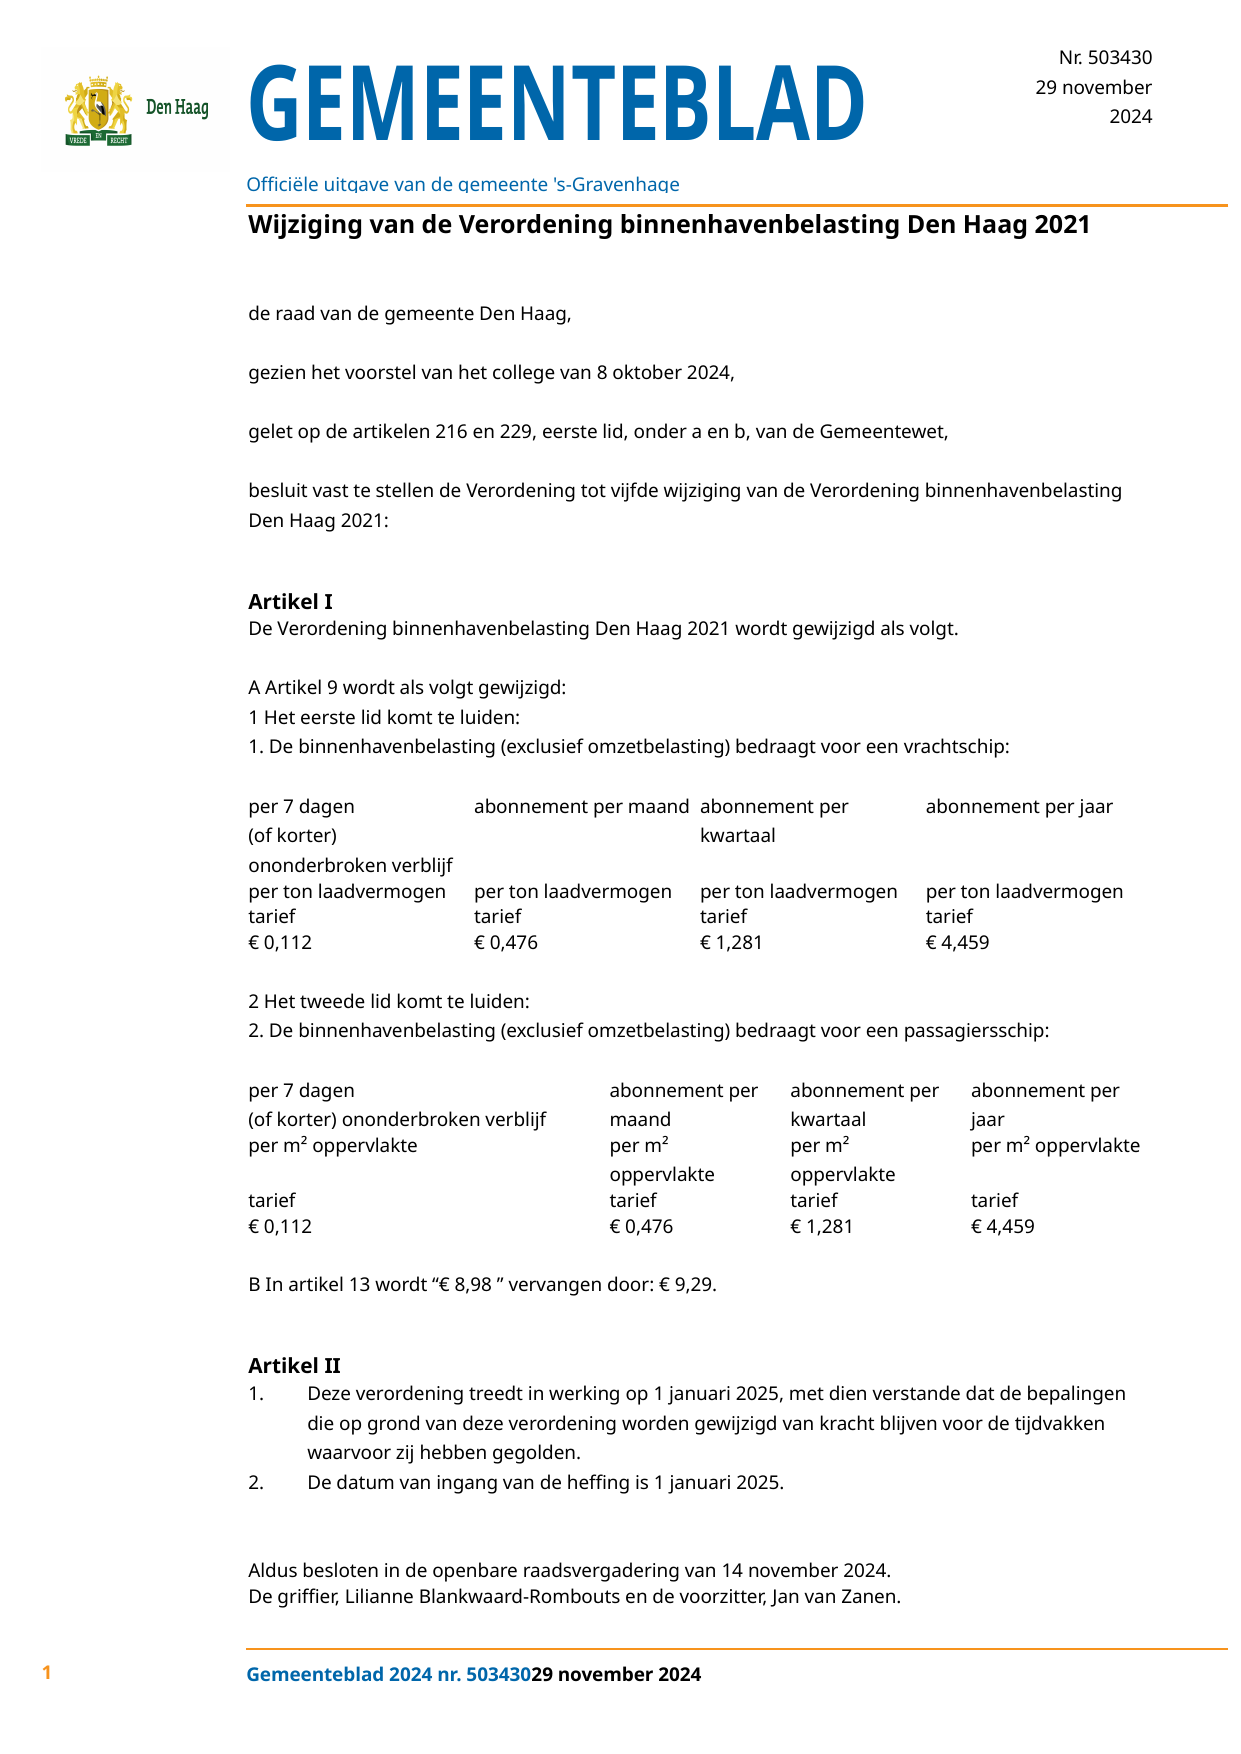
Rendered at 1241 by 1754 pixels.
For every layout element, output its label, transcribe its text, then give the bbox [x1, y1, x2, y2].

table_cell tarief [790, 1188, 971, 1213]
table_cell € 1,281 [700, 929, 926, 955]
table_cell € 0,476 [609, 1213, 790, 1239]
table_cell per m² oppervlakte [248, 1132, 609, 1187]
text gezien het voorstel van het college van 8 oktober 2024, [248, 359, 1152, 385]
text A Artikel 9 wordt als volgt gewijzigd: [248, 674, 1152, 700]
text gelet op de artikelen 216 en 229, eerste lid, onder a en b, van de Gemeentewet, [248, 418, 1152, 444]
table_cell per m² oppervlakte [971, 1132, 1152, 1187]
table_cell tarief [248, 904, 474, 929]
text Aldus besloten in de openbare raadsvergadering van 14 november 2024. [248, 1558, 1152, 1583]
list Deze verordening treedt in werking op 1 januari 2025, met dien verstande dat de bepalingen die op grond van deze verordening worden gewijzigd van kracht blijven voor de tijdvakken waarvoor zij hebben gegolden. [248, 1380, 1152, 1465]
text Artikel II [248, 1352, 1152, 1380]
table_header abonnement per maand [609, 1077, 790, 1132]
table_header abonnement per kwartaal [790, 1077, 971, 1132]
table_header abonnement per jaar [971, 1077, 1152, 1132]
table_cell per m² oppervlakte [790, 1132, 971, 1187]
table_cell tarief [971, 1188, 1152, 1213]
table_header per 7 dagen (of korter) ononderbroken verblijf [248, 793, 474, 878]
text 1. De binnenhavenbelasting (exclusief omzetbelasting) bedraagt voor een vrachtschip: [248, 734, 1152, 759]
table_cell per ton laadvermogen [474, 878, 700, 904]
table_cell € 0,112 [248, 1213, 609, 1239]
text Artikel I [248, 587, 1152, 615]
table_cell tarief [700, 904, 926, 929]
text 1 Het eerste lid komt te luiden: [248, 704, 1152, 730]
table_cell tarief [474, 904, 700, 929]
table_cell per m² oppervlakte [609, 1132, 790, 1187]
text 2 Het tweede lid komt te luiden: [248, 988, 1152, 1014]
table_header per 7 dagen (of korter) ononderbroken verblijf [248, 1077, 609, 1132]
table_cell € 0,112 [248, 929, 474, 955]
table_cell tarief [609, 1188, 790, 1213]
table_cell € 4,459 [971, 1213, 1152, 1239]
text B In artikel 13 wordt “€ 8,98 ” vervangen door: € 9,29. [248, 1272, 1152, 1297]
table_cell € 4,459 [926, 929, 1152, 955]
table_cell tarief [926, 904, 1152, 929]
table_cell per ton laadvermogen [926, 878, 1152, 904]
list De datum van ingang van de heffing is 1 januari 2025. [248, 1469, 1152, 1494]
text de raad van de gemeente Den Haag, [248, 300, 1152, 326]
text De Verordening binnenhavenbelasting Den Haag 2021 wordt gewijzigd als volgt. [248, 615, 1152, 641]
text besluit vast te stellen de Verordening tot vijfde wijziging van de Verordening binnenhavenbelasting Den Haag 2021: [248, 477, 1152, 533]
picture [41, 47, 231, 172]
table_cell € 0,476 [474, 929, 700, 955]
table_header abonnement per jaar [926, 793, 1152, 878]
table_cell tarief [248, 1188, 609, 1213]
table_header abonnement per kwartaal [700, 793, 926, 878]
table_cell € 1,281 [790, 1213, 971, 1239]
table_header abonnement per maand [474, 793, 700, 878]
table_cell per ton laadvermogen [700, 878, 926, 904]
text Wijziging van de Verordening binnenhavenbelasting Den Haag 2021 [248, 207, 1152, 241]
table_cell per ton laadvermogen [248, 878, 474, 904]
text 2. De binnenhavenbelasting (exclusief omzetbelasting) bedraagt voor een passagiersschip: [248, 1017, 1152, 1043]
text De griffier, Lilianne Blankwaard-Rombouts en de voorzitter, Jan van Zanen. [248, 1583, 1152, 1609]
